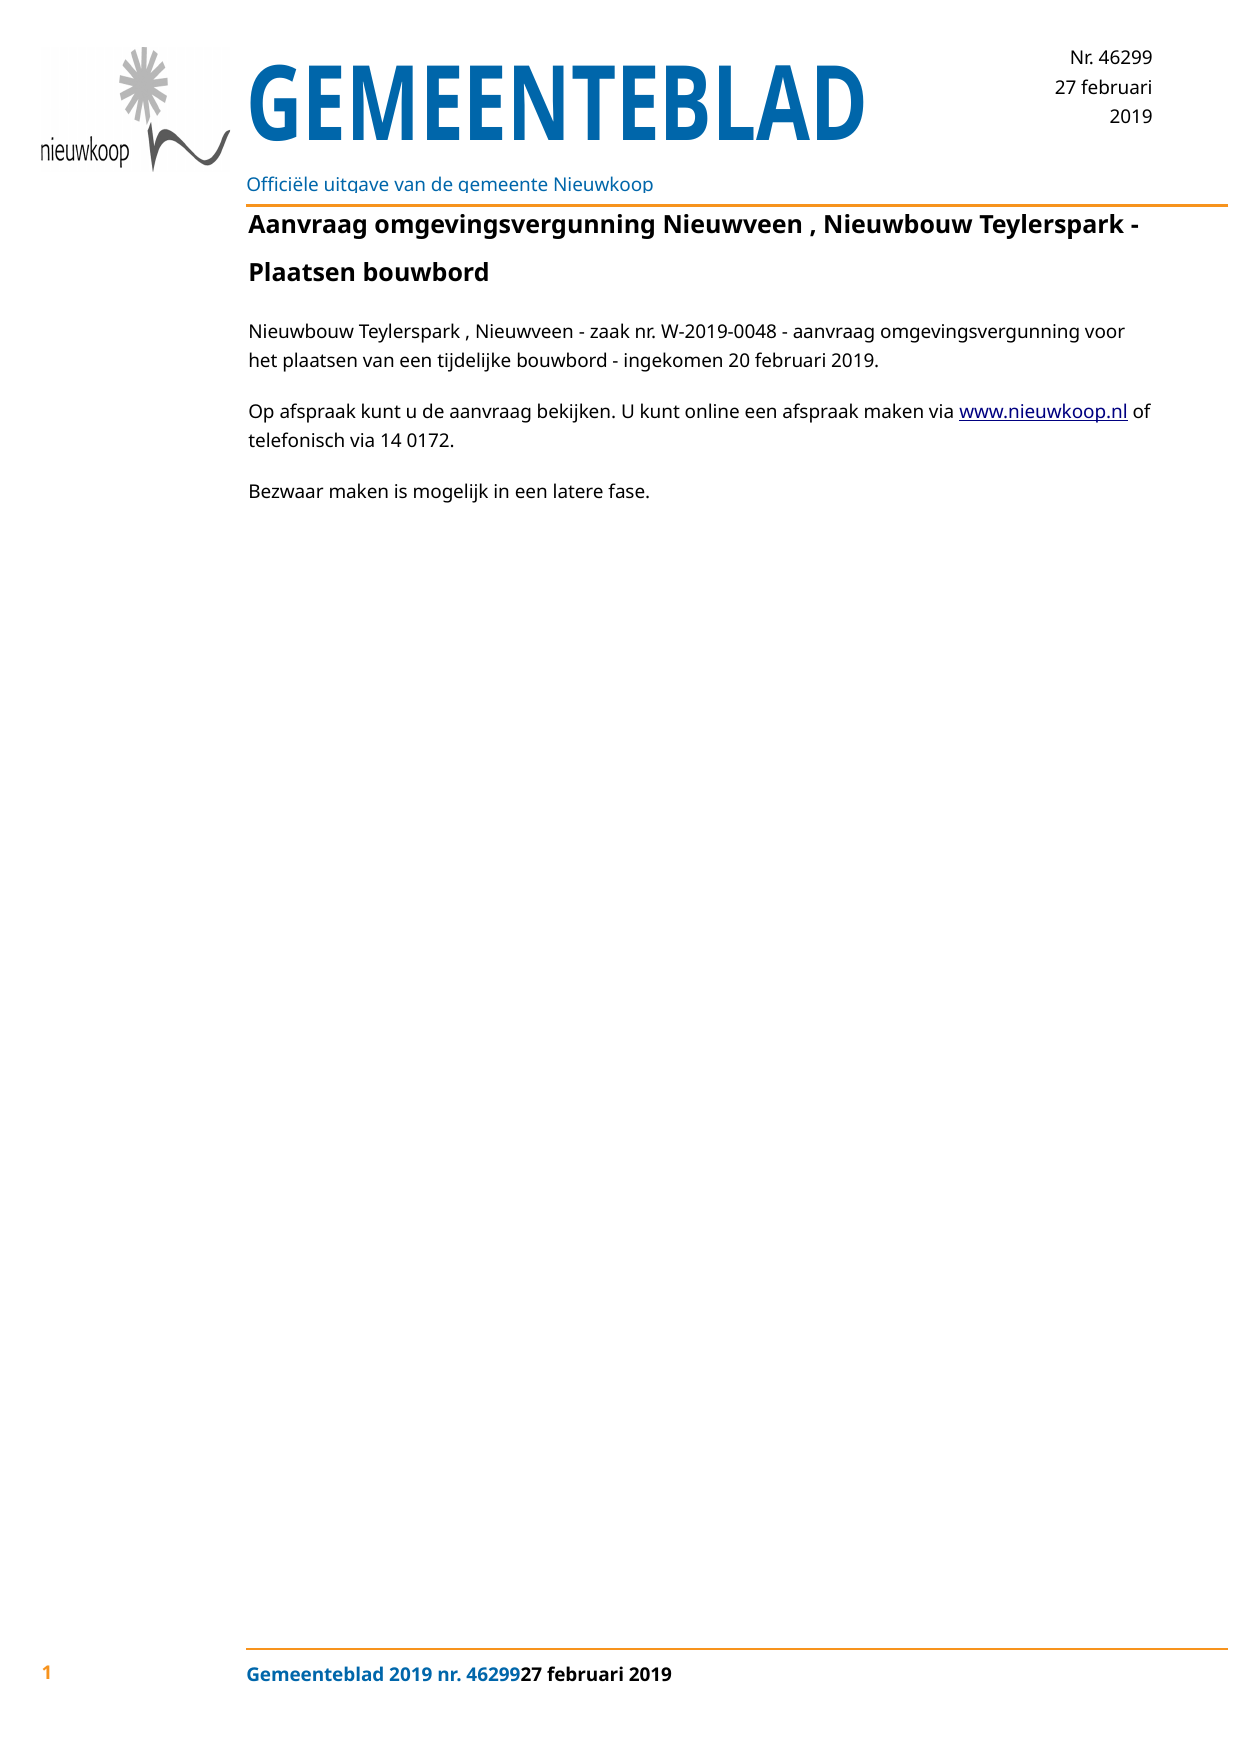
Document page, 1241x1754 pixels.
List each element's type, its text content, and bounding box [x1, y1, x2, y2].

text Op afspraak kunt u de aanvraag bekijken. U kunt online een afspraak maken via www.nieuwkoop.nl of telefonisch via 14 0172. [248, 398, 1152, 453]
text Aanvraag omgevingsvergunning Nieuwveen , Nieuwbouw Teylerspark - Plaatsen bouwbord [248, 207, 1152, 288]
text Nieuwbouw Teylerspark , Nieuwveen - zaak nr. W-2019-0048 - aanvraag omgevingsvergunning voor het plaatsen van een tijdelijke bouwbord - ingekomen 20 februari 2019. [248, 318, 1152, 373]
text Bezwaar maken is mogelijk in een latere fase. [248, 478, 1152, 504]
picture [41, 47, 231, 172]
